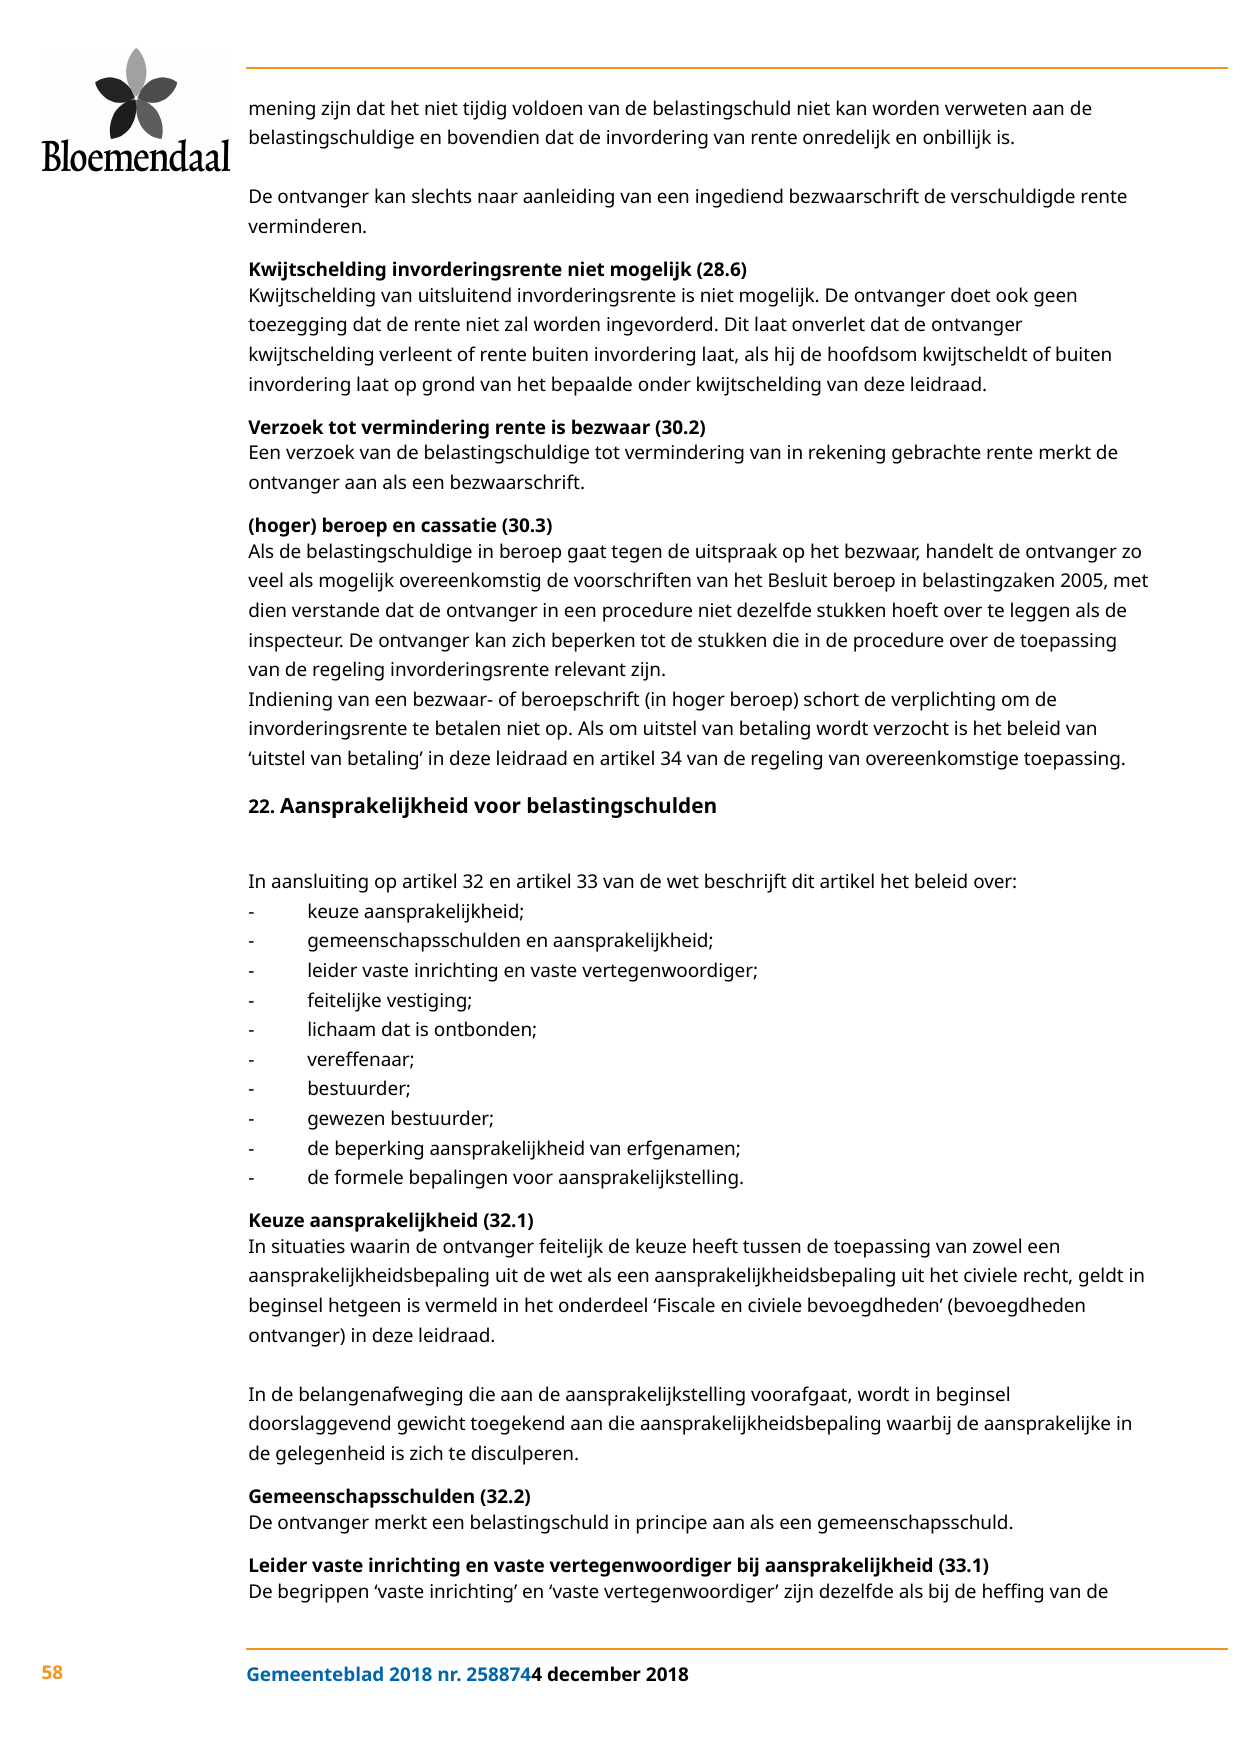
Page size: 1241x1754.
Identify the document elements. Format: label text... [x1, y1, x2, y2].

list bestuurder; [248, 1076, 1152, 1101]
text In situaties waarin de ontvanger feitelijk de keuze heeft tussen de toepassing van zowel een aansprakelijkheidsbepaling uit de wet als een aansprakelijkheidsbepaling uit het civiele recht, geldt in beginsel hetgeen is vermeld in het onderdeel ‘Fiscale en civiele bevoegdheden’ (bevoegdheden ontvanger) in deze leidraad. [248, 1233, 1152, 1348]
list gewezen bestuurder; [248, 1105, 1152, 1131]
text Een verzoek van de belastingschuldige tot vermindering van in rekening gebrachte rente merkt de ontvanger aan als een bezwaarschrift. [248, 439, 1152, 495]
text Leider vaste inrichting en vaste vertegenwoordiger bij aansprakelijkheid (33.1) [248, 1552, 1152, 1578]
text In aansluiting op artikel 32 en artikel 33 van de wet beschrijft dit artikel het beleid over: [248, 868, 1152, 894]
list de formele bepalingen voor aansprakelijkstelling. [248, 1164, 1152, 1190]
text In de belangenafweging die aan de aansprakelijkstelling voorafgaat, wordt in beginsel doorslaggevend gewicht toegekend aan die aansprakelijkheidsbepaling waarbij de aansprakelijke in de gelegenheid is zich te disculperen. [248, 1381, 1152, 1466]
text 22. Aansprakelijkheid voor belastingschulden [248, 791, 1152, 819]
list leider vaste inrichting en vaste vertegenwoordiger; [248, 957, 1152, 983]
text De ontvanger merkt een belastingschuld in principe aan als een gemeenschapsschuld. [248, 1509, 1152, 1535]
text Gemeenschapsschulden (32.2) [248, 1483, 1152, 1509]
list vereffenaar; [248, 1046, 1152, 1072]
list lichaam dat is ontbonden; [248, 1016, 1152, 1042]
list keuze aansprakelijkheid; [248, 898, 1152, 924]
list feitelijke vestiging; [248, 987, 1152, 1012]
text (hoger) beroep en cassatie (30.3) [248, 512, 1152, 538]
text Keuze aansprakelijkheid (32.1) [248, 1207, 1152, 1233]
list gemeenschapsschulden en aansprakelijkheid; [248, 928, 1152, 953]
text Verzoek tot vermindering rente is bezwaar (30.2) [248, 414, 1152, 439]
list de beperking aansprakelijkheid van erfgenamen; [248, 1135, 1152, 1160]
picture [41, 47, 231, 172]
text Indiening van een bezwaar- of beroepschrift (in hoger beroep) schort de verplichting om de invorderingsrente te betalen niet op. Als om uitstel van betaling wordt verzocht is het beleid van ‘uitstel van betaling’ in deze leidraad en artikel 34 van de regeling van overeenkomstige toepassing. [248, 686, 1152, 771]
text Kwijtschelding invorderingsrente niet mogelijk (28.6) [248, 256, 1152, 282]
text Als de belastingschuldige in beroep gaat tegen de uitspraak op het bezwaar, handelt de ontvanger zo veel als mogelijk overeenkomstig de voorschriften van het Besluit beroep in belastingzaken 2005, met dien verstande dat de ontvanger in een procedure niet dezelfde stukken hoeft over te leggen als de inspecteur. De ontvanger kan zich beperken tot de stukken die in de procedure over de toepassing van de regeling invorderingsrente relevant zijn. [248, 538, 1152, 682]
text Kwijtschelding van uitsluitend invorderingsrente is niet mogelijk. De ontvanger doet ook geen toezegging dat de rente niet zal worden ingevorderd. Dit laat onverlet dat de ontvanger kwijtschelding verleent of rente buiten invordering laat, als hij de hoofdsom kwijtscheldt of buiten invordering laat op grond van het bepaalde onder kwijtschelding van deze leidraad. [248, 282, 1152, 396]
text mening zijn dat het niet tijdig voldoen van de belastingschuld niet kan worden verweten aan de belastingschuldige en bovendien dat de invordering van rente onredelijk en onbillijk is. [248, 95, 1152, 150]
text De ontvanger kan slechts naar aanleiding van een ingediend bezwaarschrift de verschuldigde rente verminderen. [248, 183, 1152, 239]
text De begrippen ‘vaste inrichting’ en ‘vaste vertegenwoordiger’ zijn dezelfde als bij de heffing van de [248, 1578, 1152, 1604]
